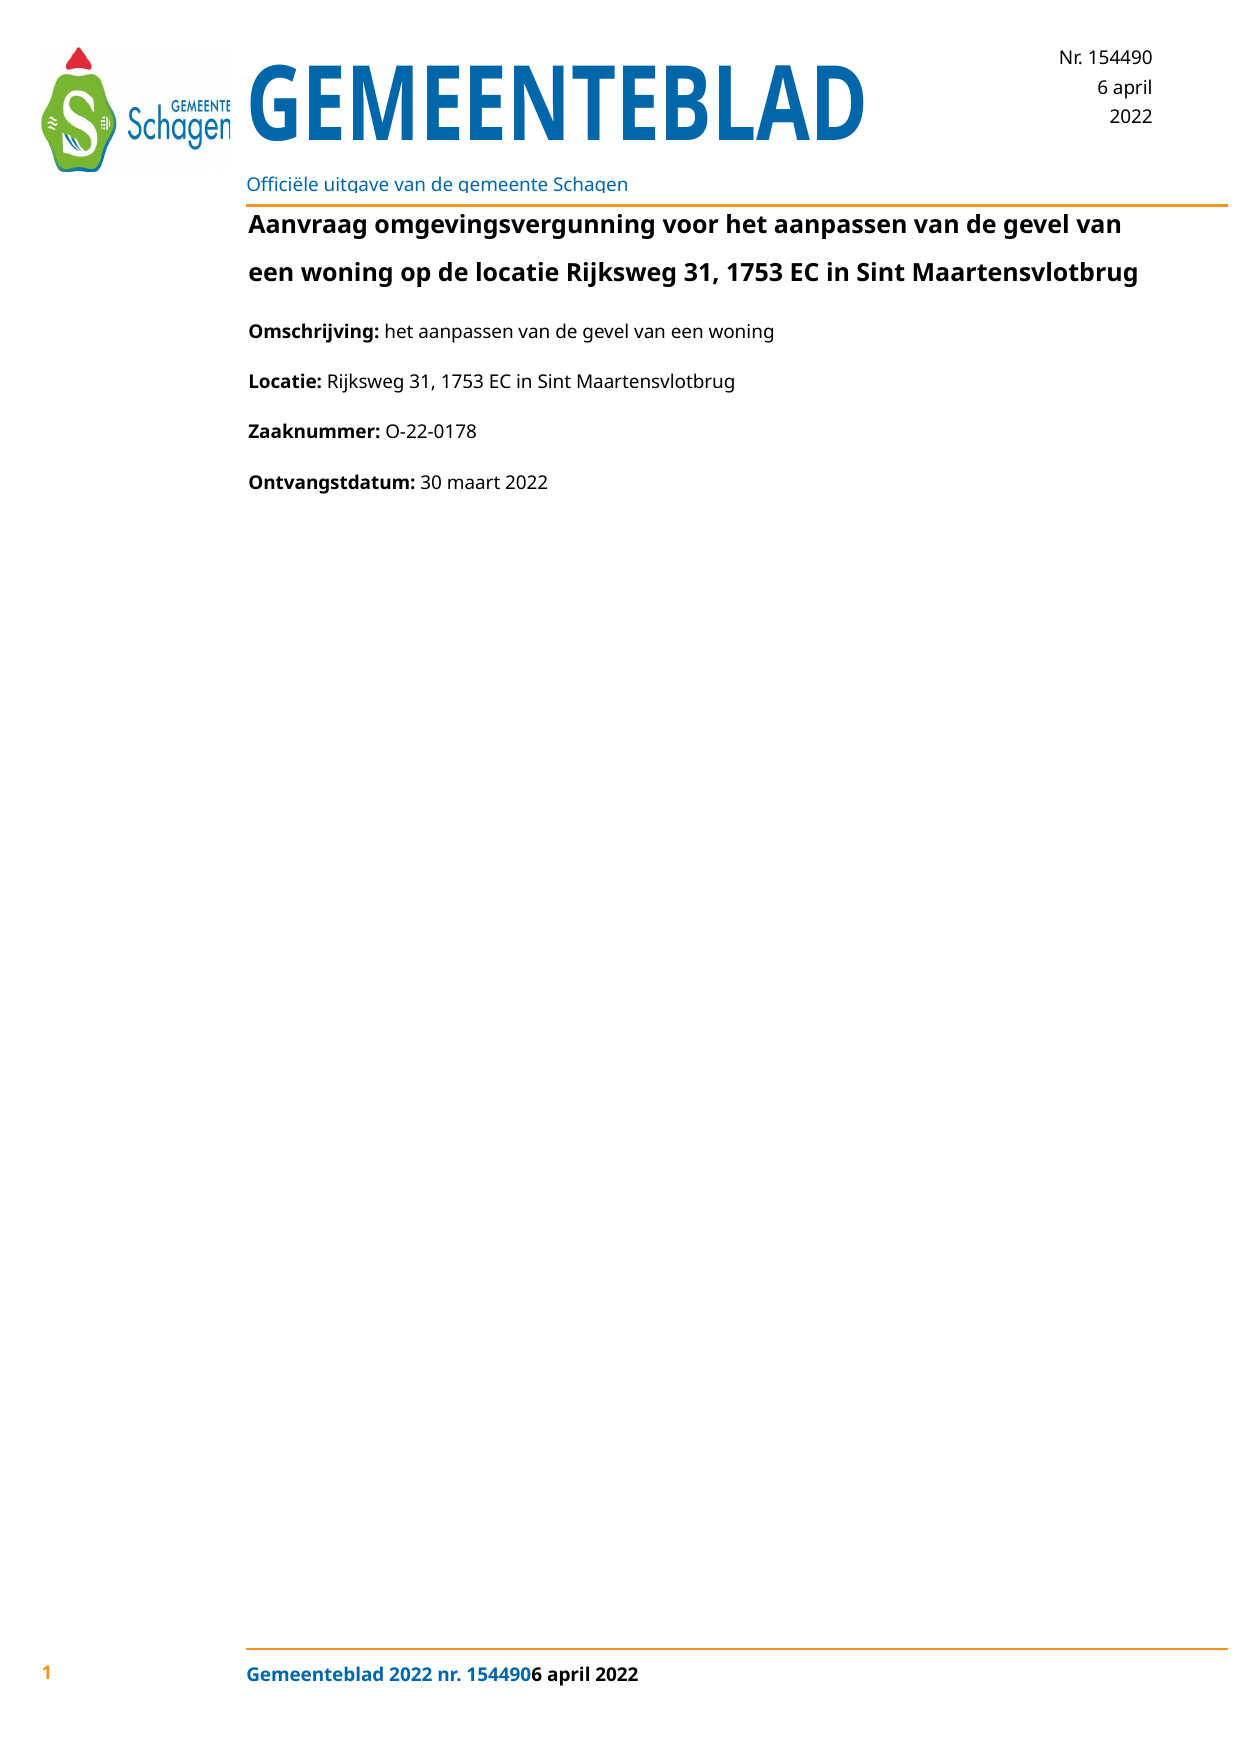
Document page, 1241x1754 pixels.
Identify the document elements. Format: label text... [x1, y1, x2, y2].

text Ontvangstdatum: 30 maart 2022 [248, 469, 1152, 495]
text Aanvraag omgevingsvergunning voor het aanpassen van de gevel van een woning op de locatie Rijksweg 31, 1753 EC in Sint Maartensvlotbrug [248, 207, 1152, 288]
text Zaaknummer: O-22-0178 [248, 419, 1152, 444]
picture [41, 47, 231, 172]
text Locatie: Rijksweg 31, 1753 EC in Sint Maartensvlotbrug [248, 368, 1152, 394]
text Omschrijving: het aanpassen van de gevel van een woning [248, 318, 1152, 344]
